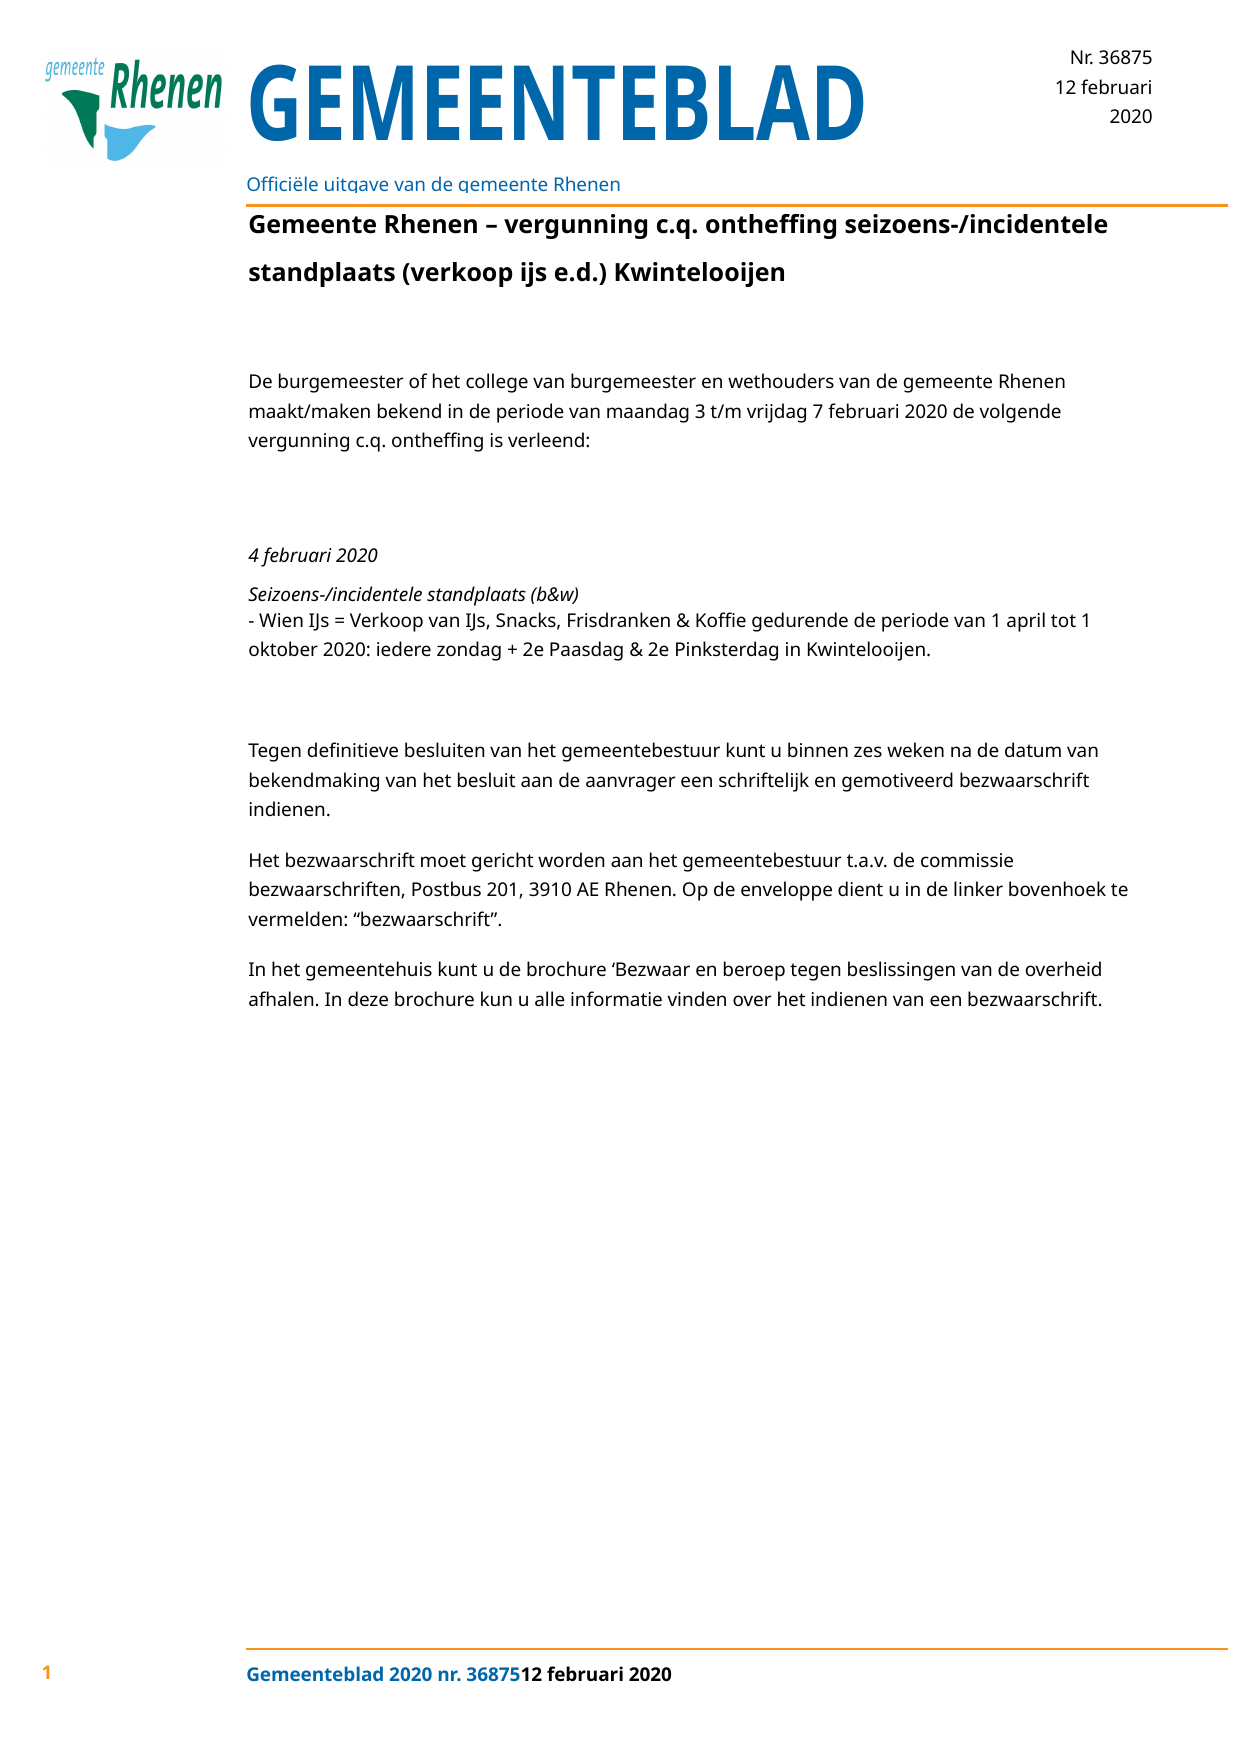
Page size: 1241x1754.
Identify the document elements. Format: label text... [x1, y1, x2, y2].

text In het gemeentehuis kunt u de brochure ‘Bezwaar en beroep tegen beslissingen van de overheid afhalen. In deze brochure kun u alle informatie vinden over het indienen van een bezwaarschrift. [248, 956, 1152, 1012]
text - Wien IJs = Verkoop van IJs, Snacks, Frisdranken & Koffie gedurende de periode van 1 april tot 1 oktober 2020: iedere zondag + 2e Paasdag & 2e Pinksterdag in Kwintelooijen. [248, 607, 1152, 662]
text De burgemeester of het college van burgemeester en wethouders van de gemeente Rhenen maakt/maken bekend in de periode van maandag 3 t/m vrijdag 7 februari 2020 de volgende vergunning c.q. ontheffing is verleend: [248, 368, 1152, 453]
text Gemeente Rhenen – vergunning c.q. ontheffing seizoens-/incidentele standplaats (verkoop ijs e.d.) Kwintelooijen [248, 207, 1152, 288]
text Tegen definitieve besluiten van het gemeentebestuur kunt u binnen zes weken na de datum van bekendmaking van het besluit aan de aanvrager een schriftelijk en gemotiveerd bezwaarschrift indienen. [248, 737, 1152, 822]
text Seizoens-/incidentele standplaats (b&w) [248, 581, 1152, 607]
text Het bezwaarschrift moet gericht worden aan het gemeentebestuur t.a.v. de commissie bezwaarschriften, Postbus 201, 3910 AE Rhenen. Op de enveloppe dient u in de linker bovenhoek te vermelden: “bezwaarschrift”. [248, 847, 1152, 932]
picture [41, 47, 231, 172]
text 4 februari 2020 [248, 542, 1152, 568]
